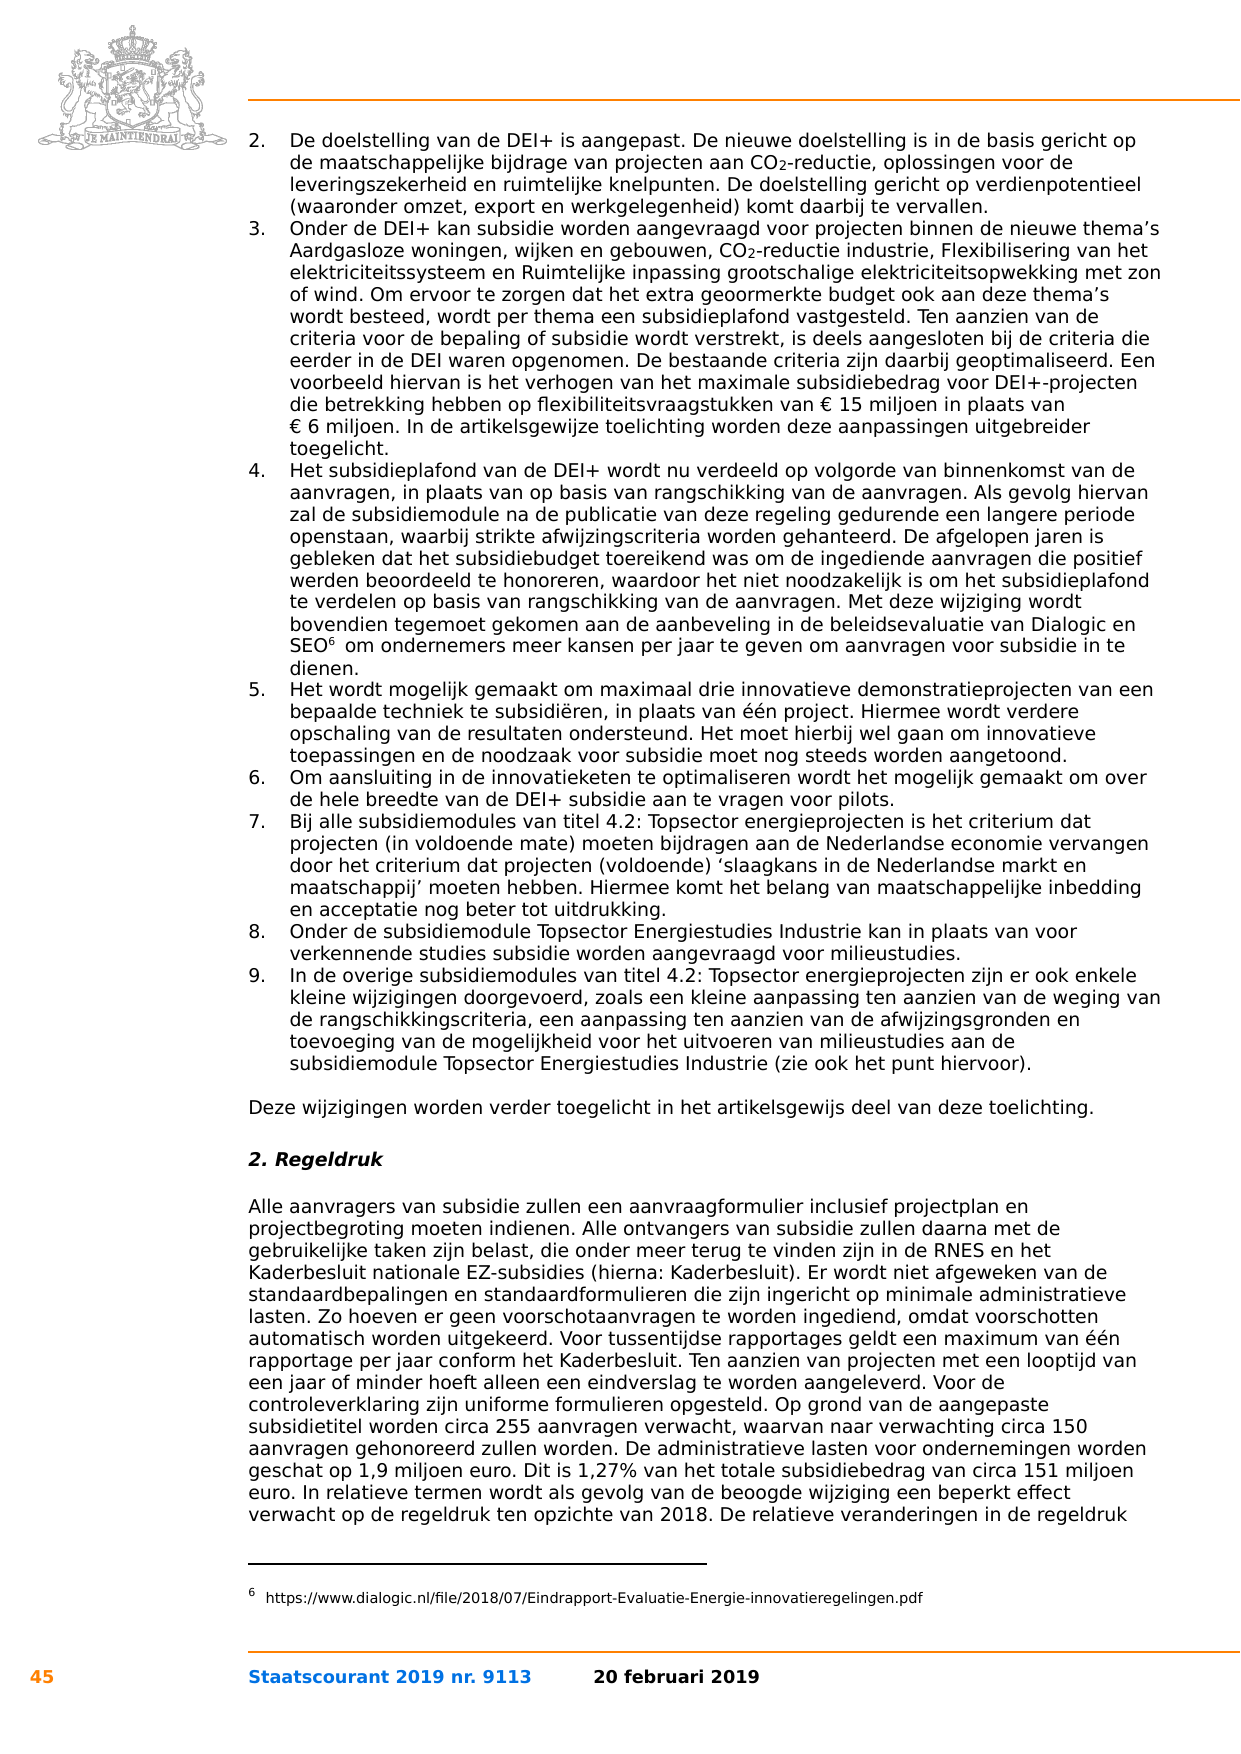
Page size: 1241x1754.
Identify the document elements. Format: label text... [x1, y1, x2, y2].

text 6. Om aansluiting in de innovatieketen te optimaliseren wordt het mogelijk gemaakt om over de hele breedte van de DEI+ subsidie aan te vragen voor pilots. [248, 767, 1163, 811]
text https://www.dialogic.nl/file/2018/07/Eindrapport-Evaluatie-Energie-innovatieregelingen.pdf [248, 1586, 1163, 1608]
text Alle aanvragers van subsidie zullen een aanvraagformulier inclusief projectplan en projectbegroting moeten indienen. Alle ontvangers van subsidie zullen daarna met de gebruikelijke taken zijn belast, die onder meer terug te vinden zijn in de RNES en het Kaderbesluit nationale EZ-subsidies (hierna: Kaderbesluit). Er wordt niet afgeweken van de standaardbepalingen en standaardformulieren die zijn ingericht op minimale administratieve lasten. Zo hoeven er geen voorschotaanvragen te worden ingediend, omdat voorschotten automatisch worden uitgekeerd. Voor tussentijdse rapportages geldt een maximum van één rapportage per jaar conform het Kaderbesluit. Ten aanzien van projecten met een looptijd van een jaar of minder hoeft alleen een eindverslag te worden aangeleverd. Voor de controleverklaring zijn uniforme formulieren opgesteld. Op grond van de aangepaste subsidietitel worden circa 255 aanvragen verwacht, waarvan naar verwachting circa 150 aanvragen gehonoreerd zullen worden. De administratieve lasten voor ondernemingen worden geschat op 1,9 miljoen euro. Dit is 1,27% van het totale subsidiebedrag van circa 151 miljoen euro. In relatieve termen wordt als gevolg van de beoogde wijziging een beperkt effect verwacht op de regeldruk ten opzichte van 2018. De relatieve veranderingen in de regeldruk [248, 1196, 1163, 1526]
text 9. In de overige subsidiemodules van titel 4.2: Topsector energieprojecten zijn er ook enkele kleine wijzigingen doorgevoerd, zoals een kleine aanpassing ten aanzien van de weging van de rangschikkingscriteria, een aanpassing ten aanzien van de afwijzingsgronden en toevoeging van de mogelijkheid voor het uitvoeren van milieustudies aan de subsidiemodule Topsector Energiestudies Industrie (zie ook het punt hiervoor). [248, 965, 1163, 1075]
text 4. Het subsidieplafond van de DEI+ wordt nu verdeeld op volgorde van binnenkomst van de aanvragen, in plaats van op basis van rangschikking van de aanvragen. Als gevolg hiervan zal de subsidiemodule na de publicatie van deze regeling gedurende een langere periode openstaan, waarbij strikte afwijzingscriteria worden gehanteerd. De afgelopen jaren is gebleken dat het subsidiebudget toereikend was om de ingediende aanvragen die positief werden beoordeeld te honoreren, waardoor het niet noodzakelijk is om het subsidieplafond te verdelen op basis van rangschikking van de aanvragen. Met deze wijziging wordt bovendien tegemoet gekomen aan de aanbeveling in de beleidsevaluatie van Dialogic en SEO om ondernemers meer kansen per jaar te geven om aanvragen voor subsidie in te dienen. [248, 459, 1163, 679]
text Deze wijzigingen worden verder toegelicht in het artikelsgewijs deel van deze toelichting. [248, 1097, 1163, 1119]
text 3. Onder de DEI+ kan subsidie worden aangevraagd voor projecten binnen de nieuwe thema’s Aardgasloze woningen, wijken en gebouwen, CO2-reductie industrie, Flexibilisering van het elektriciteitssysteem en Ruimtelijke inpassing grootschalige elektriciteitsopwekking met zon of wind. Om ervoor te zorgen dat het extra geoormerkte budget ook aan deze thema’s wordt besteed, wordt per thema een subsidieplafond vastgesteld. Ten aanzien van de criteria voor de bepaling of subsidie wordt verstrekt, is deels aangesloten bij de criteria die eerder in de DEI waren opgenomen. De bestaande criteria zijn daarbij geoptimaliseerd. Een voorbeeld hiervan is het verhogen van het maximale subsidiebedrag voor DEI+-projecten die betrekking hebben op flexibiliteitsvraagstukken van € 15 miljoen in plaats van € 6 miljoen. In de artikelsgewijze toelichting worden deze aanpassingen uitgebreider toegelicht. [248, 218, 1163, 459]
subtitle 2. Regeldruk [248, 1149, 1163, 1171]
text 2. De doelstelling van de DEI+ is aangepast. De nieuwe doelstelling is in de basis gericht op de maatschappelijke bijdrage van projecten aan CO2-reductie, oplossingen voor de leveringszekerheid en ruimtelijke knelpunten. De doelstelling gericht op verdienpotentieel (waaronder omzet, export en werkgelegenheid) komt daarbij te vervallen. [248, 130, 1163, 218]
text 5. Het wordt mogelijk gemaakt om maximaal drie innovatieve demonstratieprojecten van een bepaalde techniek te subsidiëren, in plaats van één project. Hiermee wordt verdere opschaling van de resultaten ondersteund. Het moet hierbij wel gaan om innovatieve toepassingen en de noodzaak voor subsidie moet nog steeds worden aangetoond. [248, 679, 1163, 767]
picture [38, 25, 227, 150]
text 8. Onder de subsidiemodule Topsector Energiestudies Industrie kan in plaats van voor verkennende studies subsidie worden aangevraagd voor milieustudies. [248, 921, 1163, 965]
text 7. Bij alle subsidiemodules van titel 4.2: Topsector energieprojecten is het criterium dat projecten (in voldoende mate) moeten bijdragen aan de Nederlandse economie vervangen door het criterium dat projecten (voldoende) ‘slaagkans in de Nederlandse markt en maatschappij’ moeten hebben. Hiermee komt het belang van maatschappelijke inbedding en acceptatie nog beter tot uitdrukking. [248, 811, 1163, 921]
